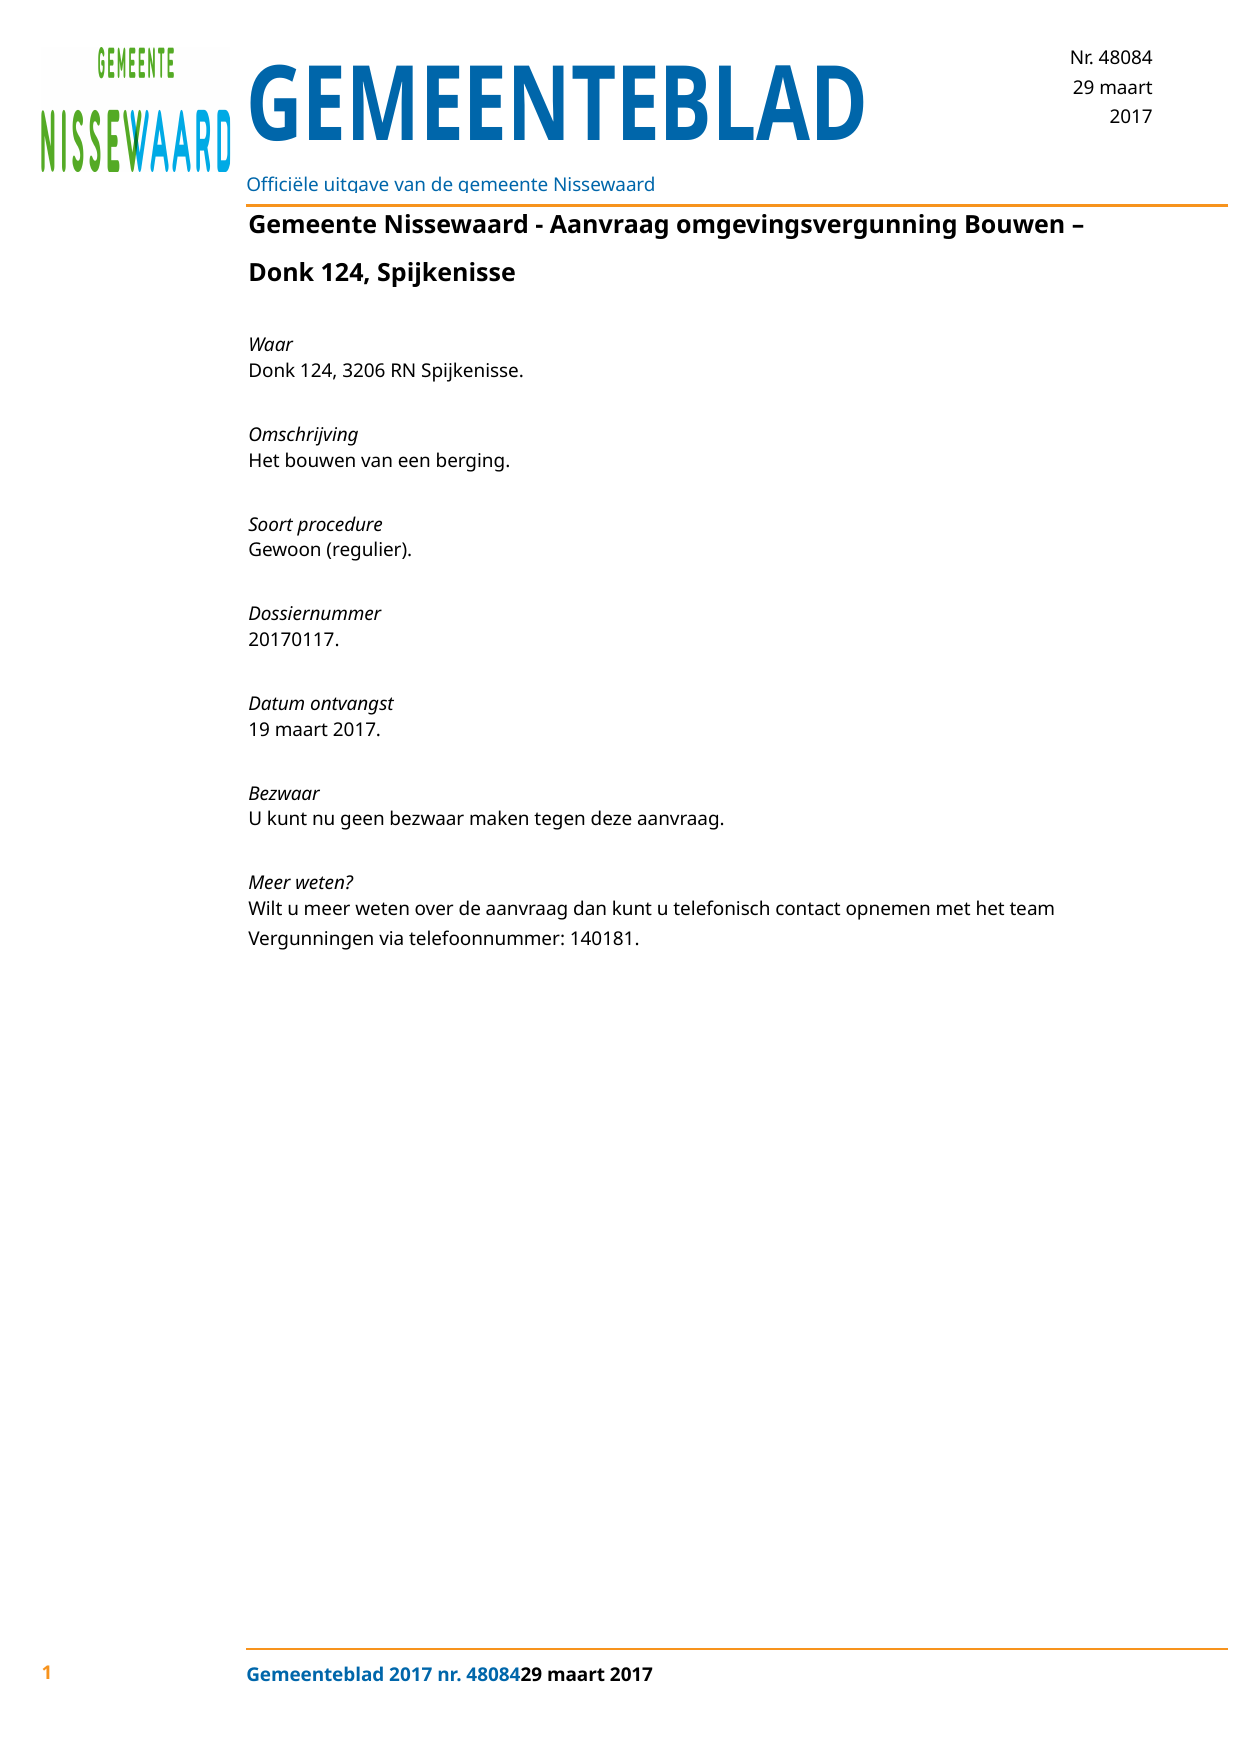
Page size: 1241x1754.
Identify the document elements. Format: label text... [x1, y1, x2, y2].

text Het bouwen van een berging. [248, 447, 1152, 473]
text Gewoon (regulier). [248, 537, 1152, 562]
picture [176, 157, 187, 172]
picture [201, 122, 206, 138]
text Meer weten? [248, 869, 1152, 895]
picture [200, 151, 206, 172]
text Omschrijving [248, 421, 1152, 447]
text Waar [248, 331, 1152, 357]
text 20170117. [248, 626, 1152, 652]
text Bezwaar [248, 780, 1152, 806]
picture [154, 157, 165, 172]
text Datum ontvangst [248, 690, 1152, 716]
text Wilt u meer weten over de aanvraag dan kunt u telefonisch contact opnemen met het team Vergunningen via telefoonnummer: 140181. [248, 895, 1152, 951]
picture [41, 47, 231, 172]
picture [222, 122, 227, 160]
text U kunt nu geen bezwaar maken tegen deze aanvraag. [248, 806, 1152, 831]
text Donk 124, 3206 RN Spijkenisse. [248, 357, 1152, 383]
text Soort procedure [248, 511, 1152, 537]
text Gemeente Nissewaard - Aanvraag omgevingsvergunning Bouwen – Donk 124, Spijkenisse [248, 207, 1152, 288]
text 19 maart 2017. [248, 716, 1152, 742]
text Dossiernummer [248, 601, 1152, 626]
